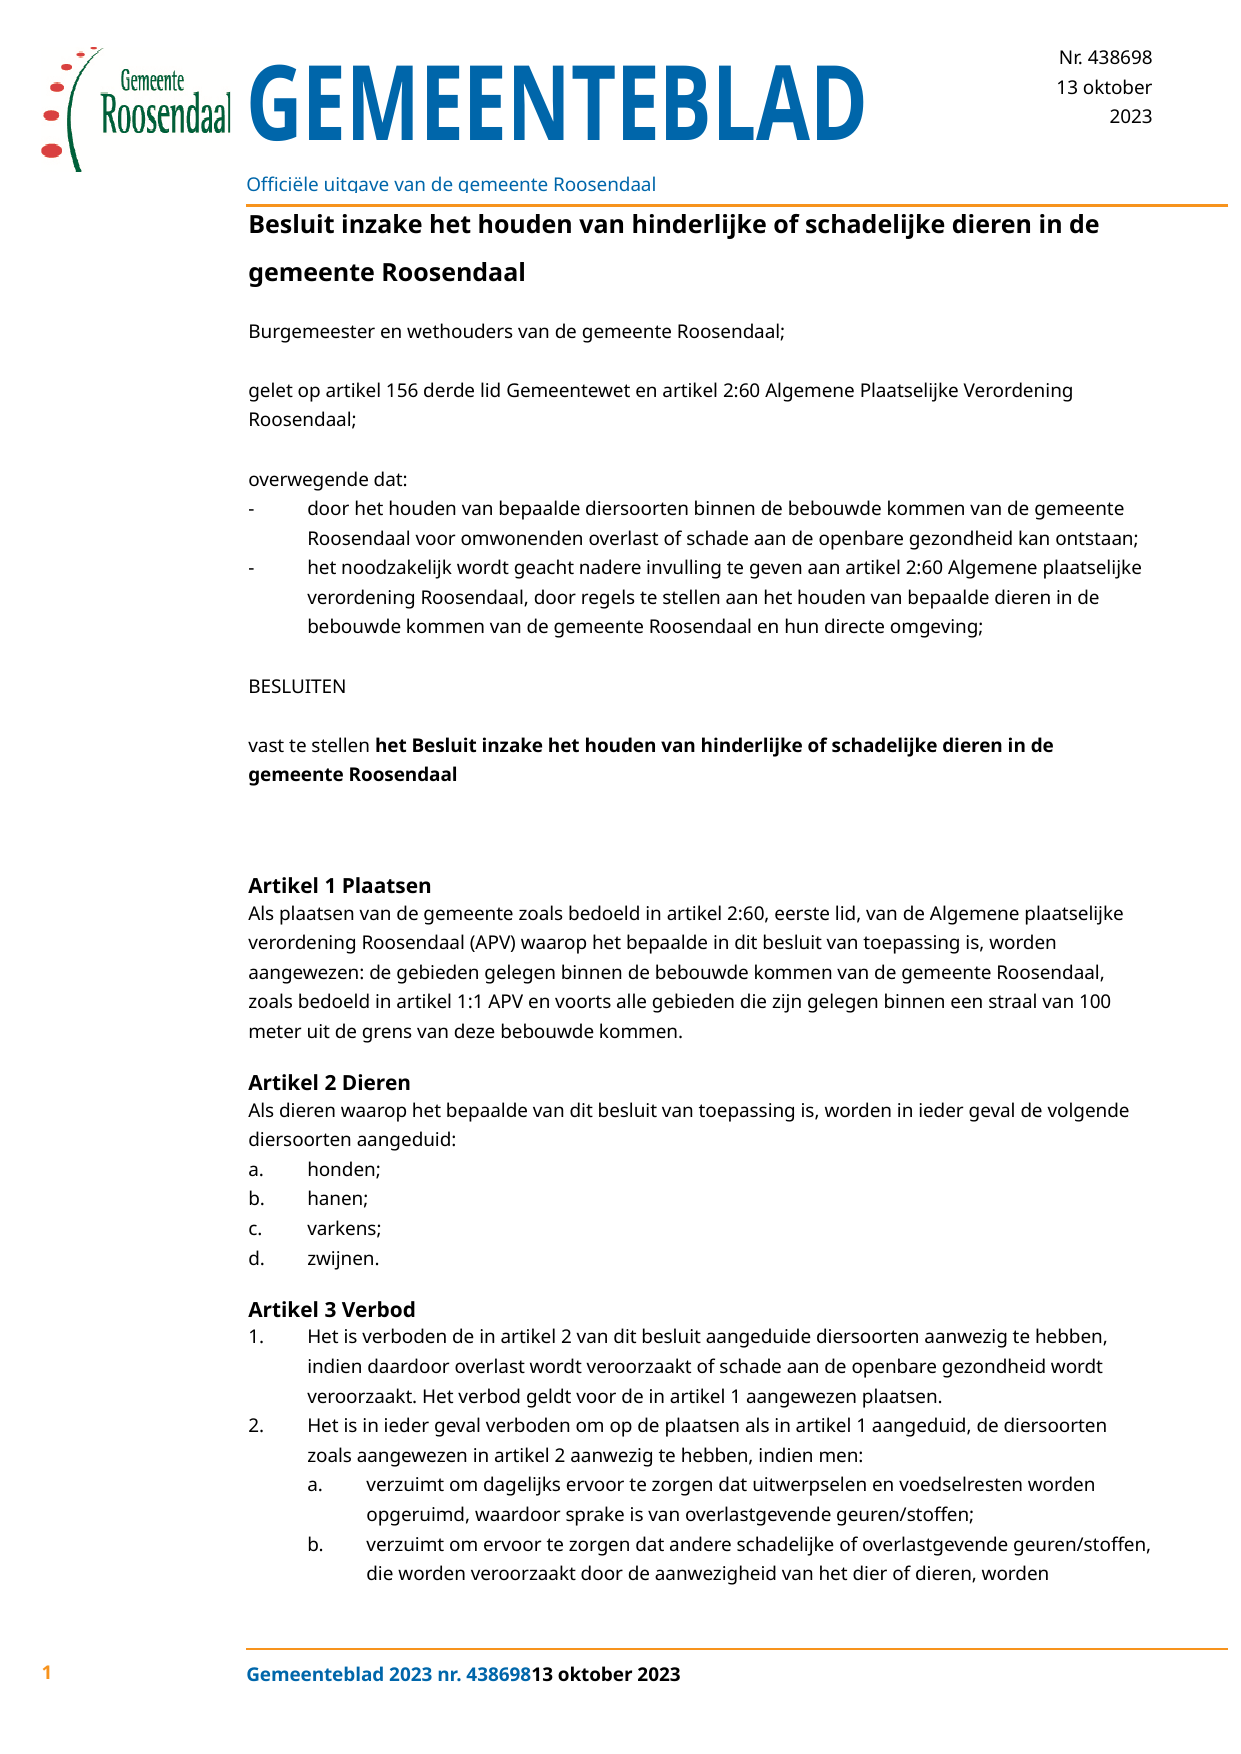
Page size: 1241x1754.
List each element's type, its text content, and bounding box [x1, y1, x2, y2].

text Burgemeester en wethouders van de gemeente Roosendaal; [248, 318, 1152, 344]
text Besluit inzake het houden van hinderlijke of schadelijke dieren in de gemeente Roosendaal [248, 207, 1152, 288]
list het noodzakelijk wordt geacht nadere invulling te geven aan artikel 2:60 Algemene plaatselijke verordening Roosendaal, door regels te stellen aan het houden van bepaalde dieren in de bebouwde kommen van de gemeente Roosendaal en hun directe omgeving; [248, 554, 1152, 639]
text Als dieren waarop het bepaalde van dit besluit van toepassing is, worden in ieder geval de volgende diersoorten aangeduid: [248, 1097, 1152, 1152]
text vast te stellen het Besluit inzake het houden van hinderlijke of schadelijke dieren in de gemeente Roosendaal [248, 732, 1152, 787]
list verzuimt om dagelijks ervoor te zorgen dat uitwerpselen en voedselresten worden opgeruimd, waardoor sprake is van overlastgevende geuren/stoffen; [307, 1472, 1152, 1527]
list Het is verboden de in artikel 2 van dit besluit aangeduide diersoorten aanwezig te hebben, indien daardoor overlast wordt veroorzaakt of schade aan de openbare gezondheid wordt veroorzaakt. Het verbod geldt voor de in artikel 1 aangewezen plaatsen. [248, 1324, 1152, 1408]
text Als plaatsen van de gemeente zoals bedoeld in artikel 2:60, eerste lid, van de Algemene plaatselijke verordening Roosendaal (APV) waarop het bepaalde in dit besluit van toepassing is, worden aangewezen: de gebieden gelegen binnen de bebouwde kommen van de gemeente Roosendaal, zoals bedoeld in artikel 1:1 APV en voorts alle gebieden die zijn gelegen binnen een straal van 100 meter uit de grens van deze bebouwde kommen. [248, 900, 1152, 1044]
picture [41, 47, 231, 172]
text BESLUITEN [248, 673, 1152, 699]
text Artikel 2 Dieren [248, 1068, 1152, 1097]
text gelet op artikel 156 derde lid Gemeentewet en artikel 2:60 Algemene Plaatselijke Verordening Roosendaal; [248, 377, 1152, 432]
list honden; [248, 1156, 1152, 1182]
list hanen; [248, 1186, 1152, 1211]
text overwegende dat: [248, 466, 1152, 492]
list zwijnen. [248, 1245, 1152, 1271]
list varkens; [248, 1215, 1152, 1241]
text Artikel 3 Verbod [248, 1295, 1152, 1324]
list door het houden van bepaalde diersoorten binnen de bebouwde kommen van de gemeente Roosendaal voor omwonenden overlast of schade aan de openbare gezondheid kan ontstaan; [248, 495, 1152, 551]
list Het is in ieder geval verboden om op de plaatsen als in artikel 1 aangeduid, de diersoorten zoals aangewezen in artikel 2 aanwezig te hebben, indien men: [248, 1412, 1152, 1468]
text Artikel 1 Plaatsen [248, 871, 1152, 900]
list verzuimt om ervoor te zorgen dat andere schadelijke of overlastgevende geuren/stoffen, die worden veroorzaakt door de aanwezigheid van het dier of dieren, worden [307, 1531, 1152, 1586]
